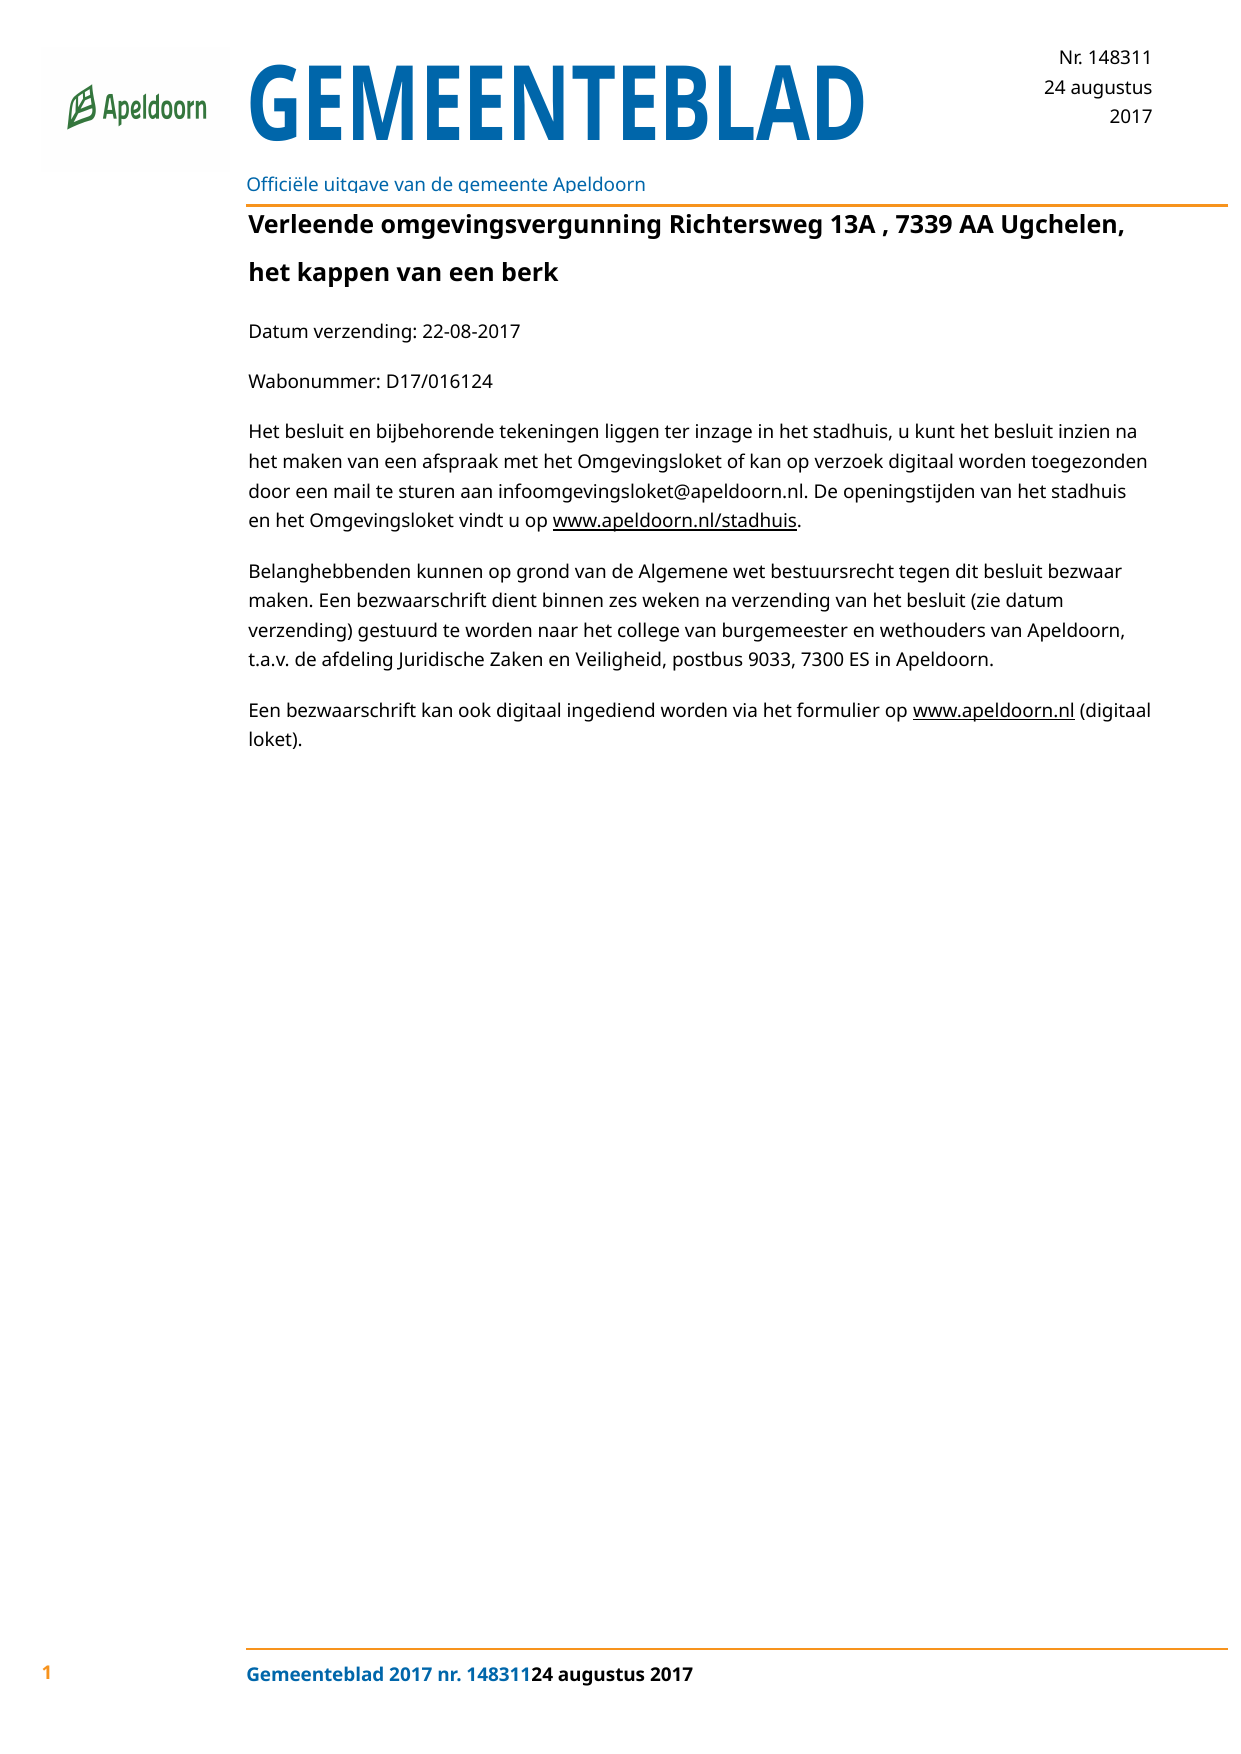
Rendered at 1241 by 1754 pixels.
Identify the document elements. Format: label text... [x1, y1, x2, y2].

text Datum verzending: 22-08-2017 [248, 318, 1152, 344]
text Een bezwaarschrift kan ook digitaal ingediend worden via het formulier op www.apeldoorn.nl (digitaal loket). [248, 697, 1152, 752]
text Het besluit en bijbehorende tekeningen liggen ter inzage in het stadhuis, u kunt het besluit inzien na het maken van een afspraak met het Omgevingsloket of kan op verzoek digitaal worden toegezonden door een mail te sturen aan infoomgevingsloket@apeldoorn.nl. De openingstijden van het stadhuis en het Omgevingsloket vindt u op www.apeldoorn.nl/stadhuis. [248, 419, 1152, 533]
text Verleende omgevingsvergunning Richtersweg 13A , 7339 AA Ugchelen, het kappen van een berk [248, 207, 1152, 288]
picture [41, 47, 231, 172]
text Wabonummer: D17/016124 [248, 368, 1152, 394]
text Belanghebbenden kunnen op grond van de Algemene wet bestuursrecht tegen dit besluit bezwaar maken. Een bezwaarschrift dient binnen zes weken na verzending van het besluit (zie datum verzending) gestuurd te worden naar het college van burgemeester en wethouders van Apeldoorn, t.a.v. de afdeling Juridische Zaken en Veiligheid, postbus 9033, 7300 ES in Apeldoorn. [248, 558, 1152, 672]
